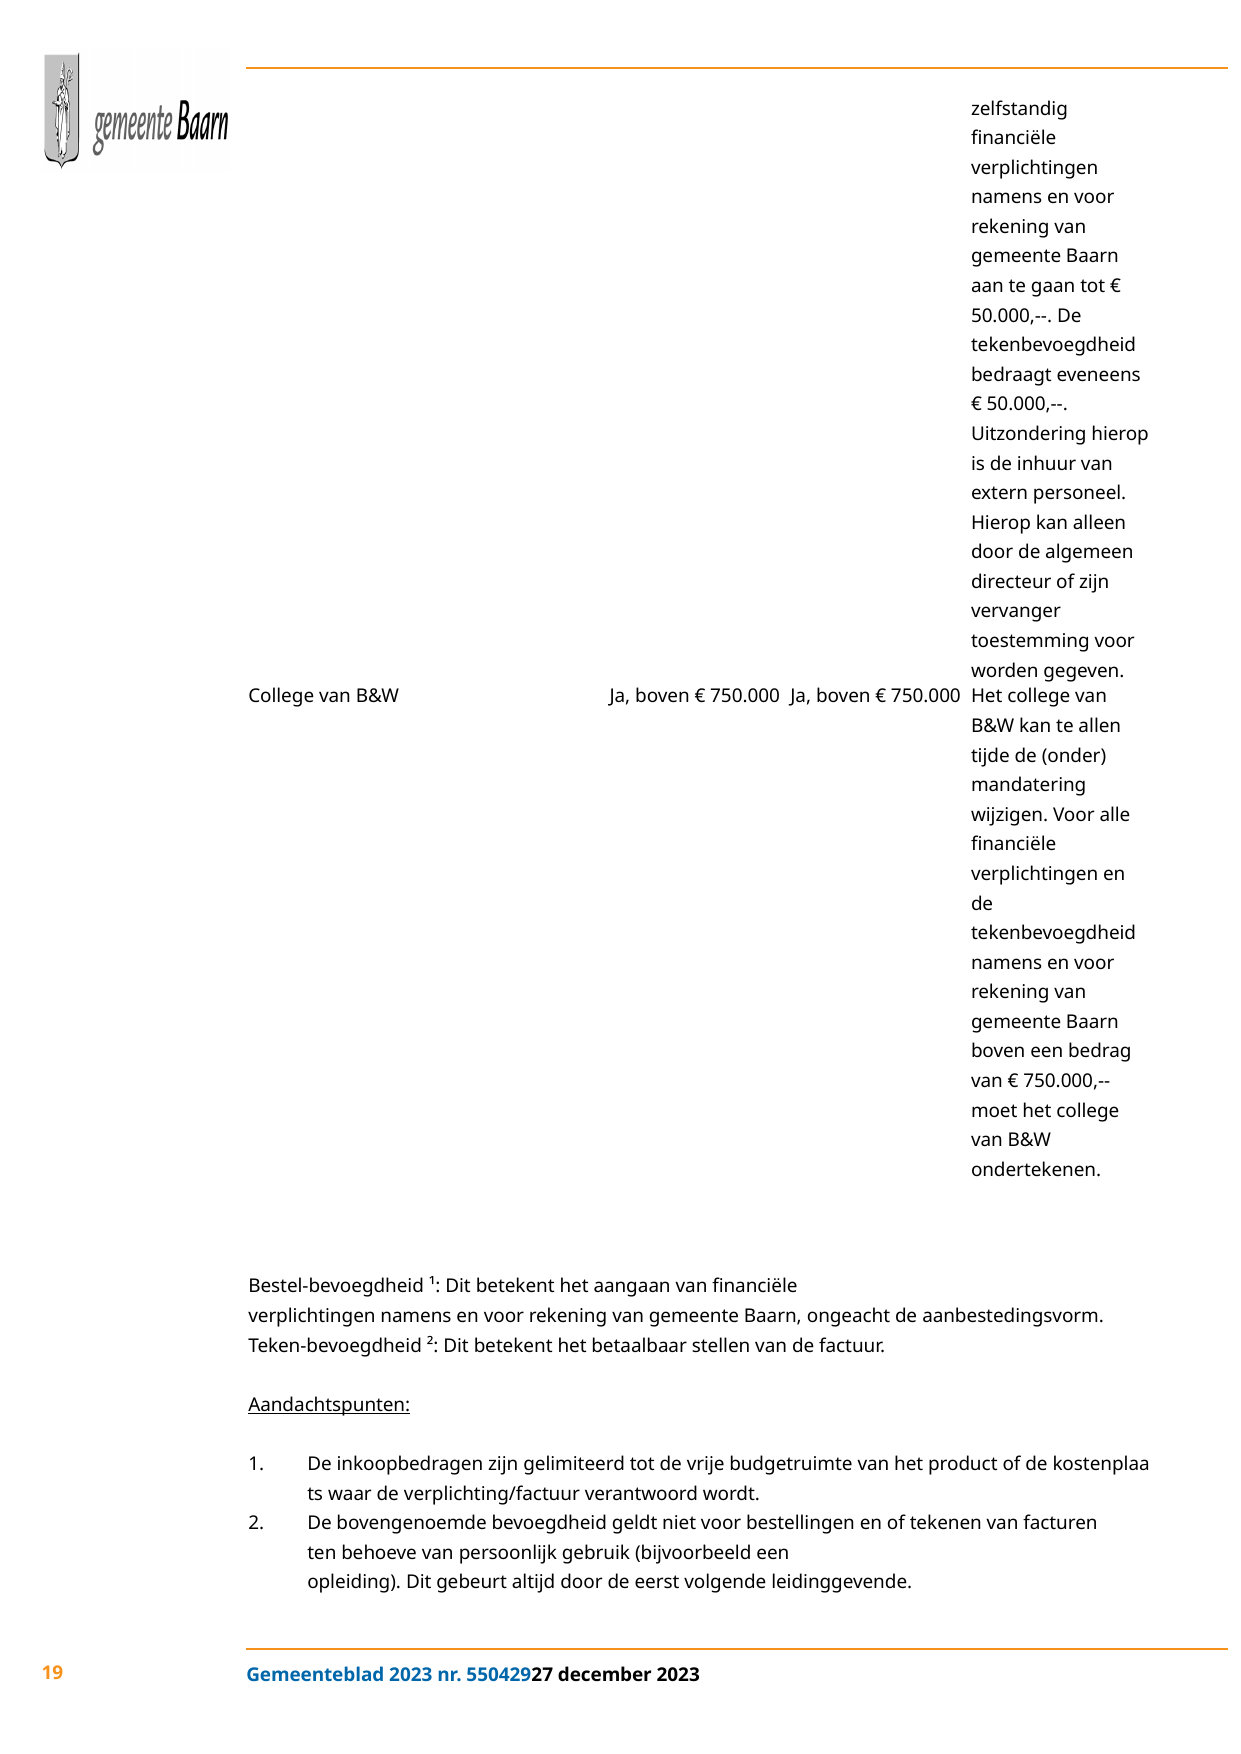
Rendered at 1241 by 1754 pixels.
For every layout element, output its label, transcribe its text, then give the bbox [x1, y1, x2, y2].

table_cell [248, 95, 429, 683]
table_cell College van B&W [248, 683, 429, 1182]
table_header [248, 1214, 1152, 1240]
table_cell [429, 95, 609, 683]
table_cell [609, 95, 790, 683]
table_cell zelfstandig financiële verplichtingen namens en voor rekening van gemeente Baarn aan te gaan tot € 50.000,--. De tekenbevoegdheid bedraagt eveneens € 50.000,--. Uitzondering hierop is de inhuur van extern personeel. Hierop kan alleen door de algemeen directeur of zijn vervanger toestemming voor worden gegeven. [971, 95, 1152, 683]
table_cell Het college van B&W kan te allen tijde de (onder) mandatering wijzigen. Voor alle financiële verplichtingen en de tekenbevoegdheid namens en voor rekening van gemeente Baarn boven een bedrag van € 750.000,-- moet het college van B&W ondertekenen. [971, 683, 1152, 1182]
table_cell Ja, boven € 750.000 [790, 683, 971, 1182]
table_header [248, 1185, 1152, 1211]
picture [41, 47, 231, 172]
text Teken-bevoegdheid ²: Dit betekent het betaalbaar stellen van de factuur. [248, 1332, 1152, 1357]
text Bestel-bevoegdheid ¹: Dit betekent het aangaan van financiële verplichtingen namens en voor rekening van gemeente Baarn, ongeacht de aanbestedingsvorm. [248, 1273, 1152, 1328]
table_cell Ja, boven € 750.000 [609, 683, 790, 1182]
list De bovengenoemde bevoegdheid geldt niet voor bestellingen en of tekenen van facturen ten behoeve van persoonlijk gebruik (bijvoorbeeld een opleiding). Dit gebeurt altijd door de eerst volgende leidinggevende. [248, 1509, 1152, 1594]
table_cell [429, 683, 609, 1182]
table_cell [790, 95, 971, 683]
list De inkoopbedragen zijn gelimiteerd tot de vrije budgetruimte van het product of de kostenplaats waar de verplichting/factuur verantwoord wordt. [248, 1450, 1152, 1505]
text Aandachtspunten: [248, 1391, 1152, 1417]
